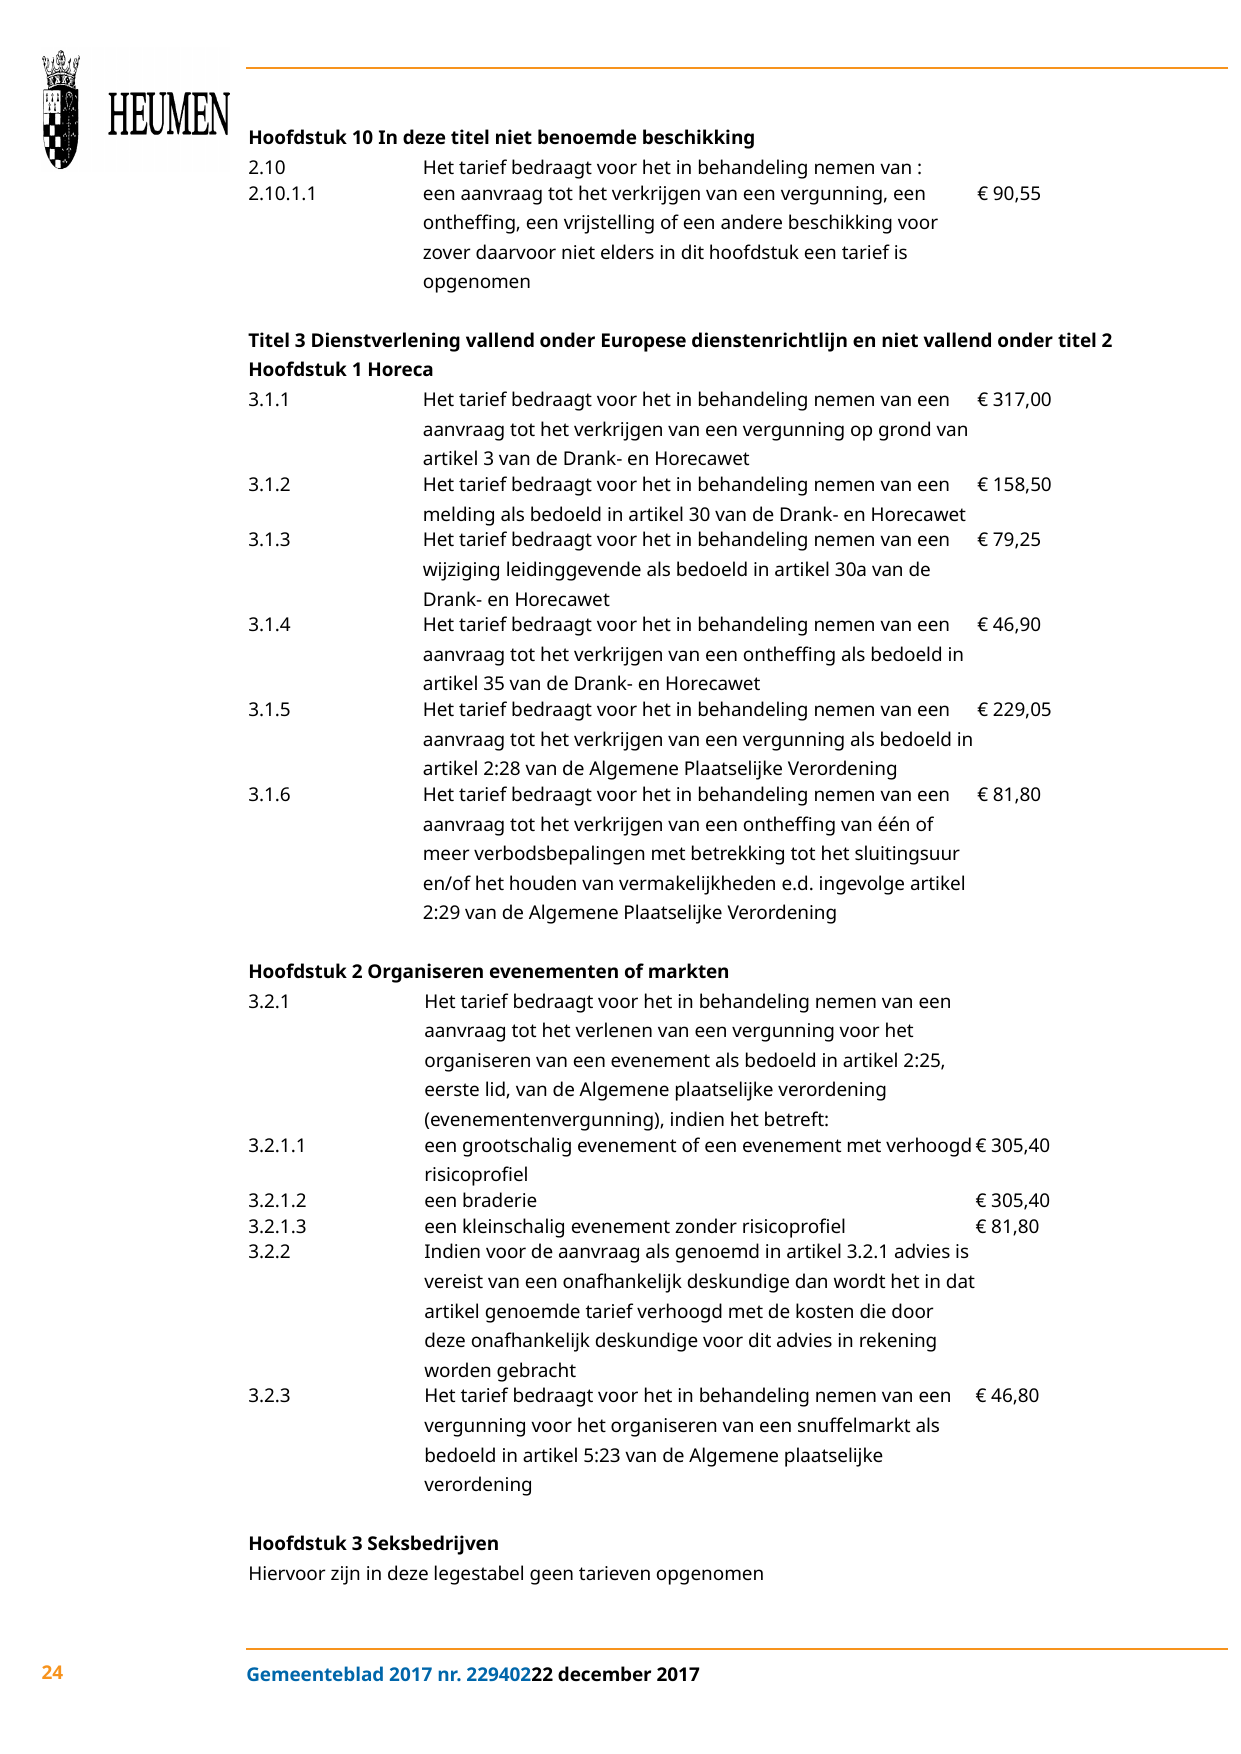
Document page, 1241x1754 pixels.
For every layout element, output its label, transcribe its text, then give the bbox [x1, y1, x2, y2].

table_cell € 46,80 [975, 1383, 1152, 1497]
text Titel 3 Dienstverlening vallend onder Europese dienstenrichtlijn en niet vallend onder titel 2 [248, 327, 1152, 353]
table_header [977, 154, 1152, 180]
text Hoofdstuk 2 Organiseren evenementen of markten [248, 958, 1152, 984]
table_cell € 46,90 [977, 611, 1152, 696]
picture [41, 47, 231, 172]
table_header 2.10 [248, 154, 423, 180]
table_cell een braderie [424, 1187, 975, 1213]
table_cell 3.2.1.3 [248, 1213, 424, 1239]
table_cell Het tarief bedraagt voor het in behandeling nemen van een melding als bedoeld in artikel 30 van de Drank- en Horecawet [423, 471, 977, 527]
table_header € 317,00 [977, 386, 1152, 471]
table_cell 3.1.4 [248, 611, 423, 696]
table_header Het tarief bedraagt voor het in behandeling nemen van : [423, 154, 977, 180]
table_cell Indien voor de aanvraag als genoemd in artikel 3.2.1 advies is vereist van een onafhankelijk deskundige dan wordt het in dat artikel genoemde tarief verhoogd met de kosten die door deze onafhankelijk deskundige voor dit advies in rekening worden gebracht [424, 1239, 975, 1383]
table_header Hiervoor zijn in deze legestabel geen tarieven opgenomen [248, 1560, 1152, 1585]
table_cell 3.1.2 [248, 471, 423, 527]
table_cell € 158,50 [977, 471, 1152, 527]
table_cell Het tarief bedraagt voor het in behandeling nemen van een wijziging leidinggevende als bedoeld in artikel 30a van de Drank- en Horecawet [423, 527, 977, 611]
table_cell € 229,05 [977, 696, 1152, 781]
table_cell € 90,55 [977, 180, 1152, 294]
table_cell 3.2.3 [248, 1383, 424, 1497]
text Hoofdstuk 3 Seksbedrijven [248, 1530, 1152, 1556]
table_cell een grootschalig evenement of een evenement met verhoogd risicoprofiel [424, 1132, 975, 1187]
table_cell € 81,80 [977, 781, 1152, 925]
text Hoofdstuk 10 In deze titel niet benoemde beschikking [248, 124, 1152, 150]
table_header [975, 988, 1152, 1132]
table_cell 3.2.2 [248, 1239, 424, 1383]
table_cell 3.1.3 [248, 527, 423, 611]
table_cell € 81,80 [975, 1213, 1152, 1239]
table_header Het tarief bedraagt voor het in behandeling nemen van een aanvraag tot het verkrijgen van een vergunning op grond van artikel 3 van de Drank- en Horecawet [423, 386, 977, 471]
table_cell € 79,25 [977, 527, 1152, 611]
table_cell 3.1.6 [248, 781, 423, 925]
table_cell een kleinschalig evenement zonder risicoprofiel [424, 1213, 975, 1239]
table_cell [975, 1239, 1152, 1383]
table_cell € 305,40 [975, 1187, 1152, 1213]
table_header 3.2.1 [248, 988, 424, 1132]
table_cell Het tarief bedraagt voor het in behandeling nemen van een aanvraag tot het verkrijgen van een ontheffing van één of meer verbodsbepalingen met betrekking tot het sluitingsuur en/of het houden van vermakelijkheden e.d. ingevolge artikel 2:29 van de Algemene Plaatselijke Verordening [423, 781, 977, 925]
table_cell 3.1.5 [248, 696, 423, 781]
table_header 3.1.1 [248, 386, 423, 471]
table_cell Het tarief bedraagt voor het in behandeling nemen van een aanvraag tot het verkrijgen van een vergunning als bedoeld in artikel 2:28 van de Algemene Plaatselijke Verordening [423, 696, 977, 781]
table_header Het tarief bedraagt voor het in behandeling nemen van een aanvraag tot het verlenen van een vergunning voor het organiseren van een evenement als bedoeld in artikel 2:25, eerste lid, van de Algemene plaatselijke verordening (evenementenvergunning), indien het betreft: [424, 988, 975, 1132]
table_cell 3.2.1.1 [248, 1132, 424, 1187]
table_cell € 305,40 [975, 1132, 1152, 1187]
text Hoofdstuk 1 Horeca [248, 357, 1152, 382]
table_cell Het tarief bedraagt voor het in behandeling nemen van een vergunning voor het organiseren van een snuffelmarkt als bedoeld in artikel 5:23 van de Algemene plaatselijke verordening [424, 1383, 975, 1497]
table_cell Het tarief bedraagt voor het in behandeling nemen van een aanvraag tot het verkrijgen van een ontheffing als bedoeld in artikel 35 van de Drank- en Horecawet [423, 611, 977, 696]
table_cell een aanvraag tot het verkrijgen van een vergunning, een ontheffing, een vrijstelling of een andere beschikking voor zover daarvoor niet elders in dit hoofdstuk een tarief is opgenomen [423, 180, 977, 294]
table_cell 2.10.1.1 [248, 180, 423, 294]
table_cell 3.2.1.2 [248, 1187, 424, 1213]
